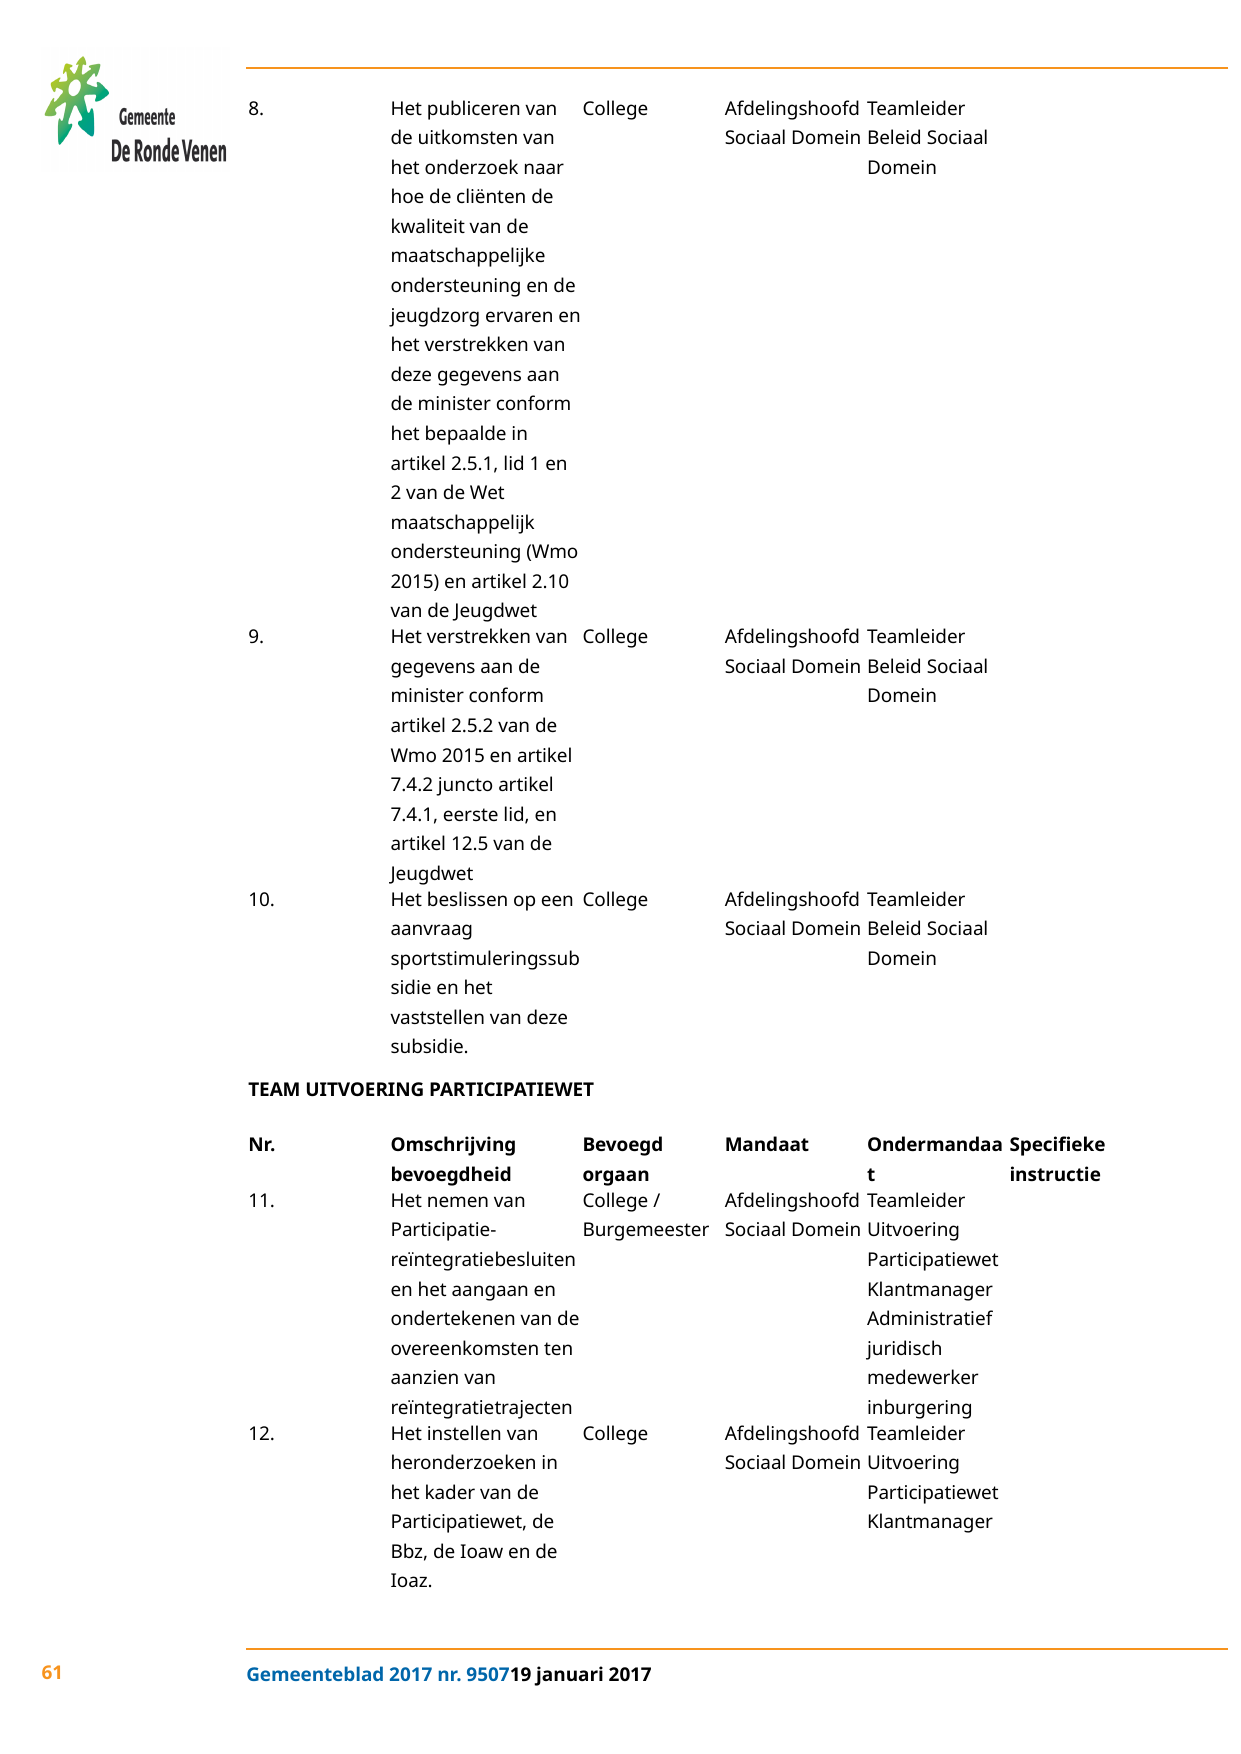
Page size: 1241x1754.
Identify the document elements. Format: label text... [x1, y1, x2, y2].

table_cell Afdelingshoofd Sociaal Domein [725, 1187, 867, 1420]
table_header Mandaat [725, 1132, 867, 1187]
table_cell Het nemen van Participatie-reïntegratiebesluiten en het aangaan en ondertekenen van de overeenkomsten ten aanzien van reïntegratietrajecten [390, 1187, 582, 1420]
table_cell Teamleider Beleid Sociaal Domein [867, 624, 1009, 886]
table_cell [1009, 1420, 1152, 1593]
table_cell Teamleider Beleid Sociaal Domein [867, 886, 1009, 1059]
table_cell [1009, 624, 1152, 886]
table_cell Afdelingshoofd Sociaal Domein [725, 1420, 867, 1593]
table_cell College [582, 95, 724, 623]
table_header Nr. [248, 1132, 390, 1187]
table_cell Afdelingshoofd Sociaal Domein [725, 624, 867, 886]
table_cell Het publiceren van de uitkomsten van het onderzoek naar hoe de cliënten de kwaliteit van de maatschappelijke ondersteuning en de jeugdzorg ervaren en het verstrekken van deze gegevens aan de minister conform het bepaalde in artikel 2.5.1, lid 1 en 2 van de Wet maatschappelijk ondersteuning (Wmo 2015) en artikel 2.10 van de Jeugdwet [390, 95, 582, 623]
table_cell College [582, 1420, 724, 1593]
table_cell College / Burgemeester [582, 1187, 724, 1420]
table_cell Het verstrekken van gegevens aan de minister conform artikel 2.5.2 van de Wmo 2015 en artikel 7.4.2 juncto artikel 7.4.1, eerste lid, en artikel 12.5 van de Jeugdwet [390, 624, 582, 886]
table_cell [1009, 1187, 1152, 1420]
table_cell 9. [248, 624, 390, 886]
table_header Bevoegd orgaan [582, 1132, 724, 1187]
table_cell Teamleider Uitvoering Participatiewet Klantmanager Administratief juridisch medewerker inburgering [867, 1187, 1009, 1420]
table_cell 11. [248, 1187, 390, 1420]
table_cell [1009, 95, 1152, 623]
text TEAM UITVOERING PARTICIPATIEWET [248, 1076, 1152, 1102]
table_cell Het beslissen op een aanvraag sportstimuleringssubsidie en het vaststellen van deze subsidie. [390, 886, 582, 1059]
table_header Omschrijving bevoegdheid [390, 1132, 582, 1187]
table_cell 8. [248, 95, 390, 623]
picture [41, 47, 231, 172]
table_cell College [582, 886, 724, 1059]
table_cell Afdelingshoofd Sociaal Domein [725, 95, 867, 623]
table_cell Teamleider Uitvoering Participatiewet Klantmanager [867, 1420, 1009, 1593]
table_header Ondermandaat [867, 1132, 1009, 1187]
table_header Specifieke instructie [1009, 1132, 1152, 1187]
table_cell Het instellen van heronderzoeken in het kader van de Participatiewet, de Bbz, de Ioaw en de Ioaz. [390, 1420, 582, 1593]
table_cell College [582, 624, 724, 886]
table_cell Afdelingshoofd Sociaal Domein [725, 886, 867, 1059]
table_cell Teamleider Beleid Sociaal Domein [867, 95, 1009, 623]
table_cell 12. [248, 1420, 390, 1593]
table_cell [1009, 886, 1152, 1059]
table_cell 10. [248, 886, 390, 1059]
